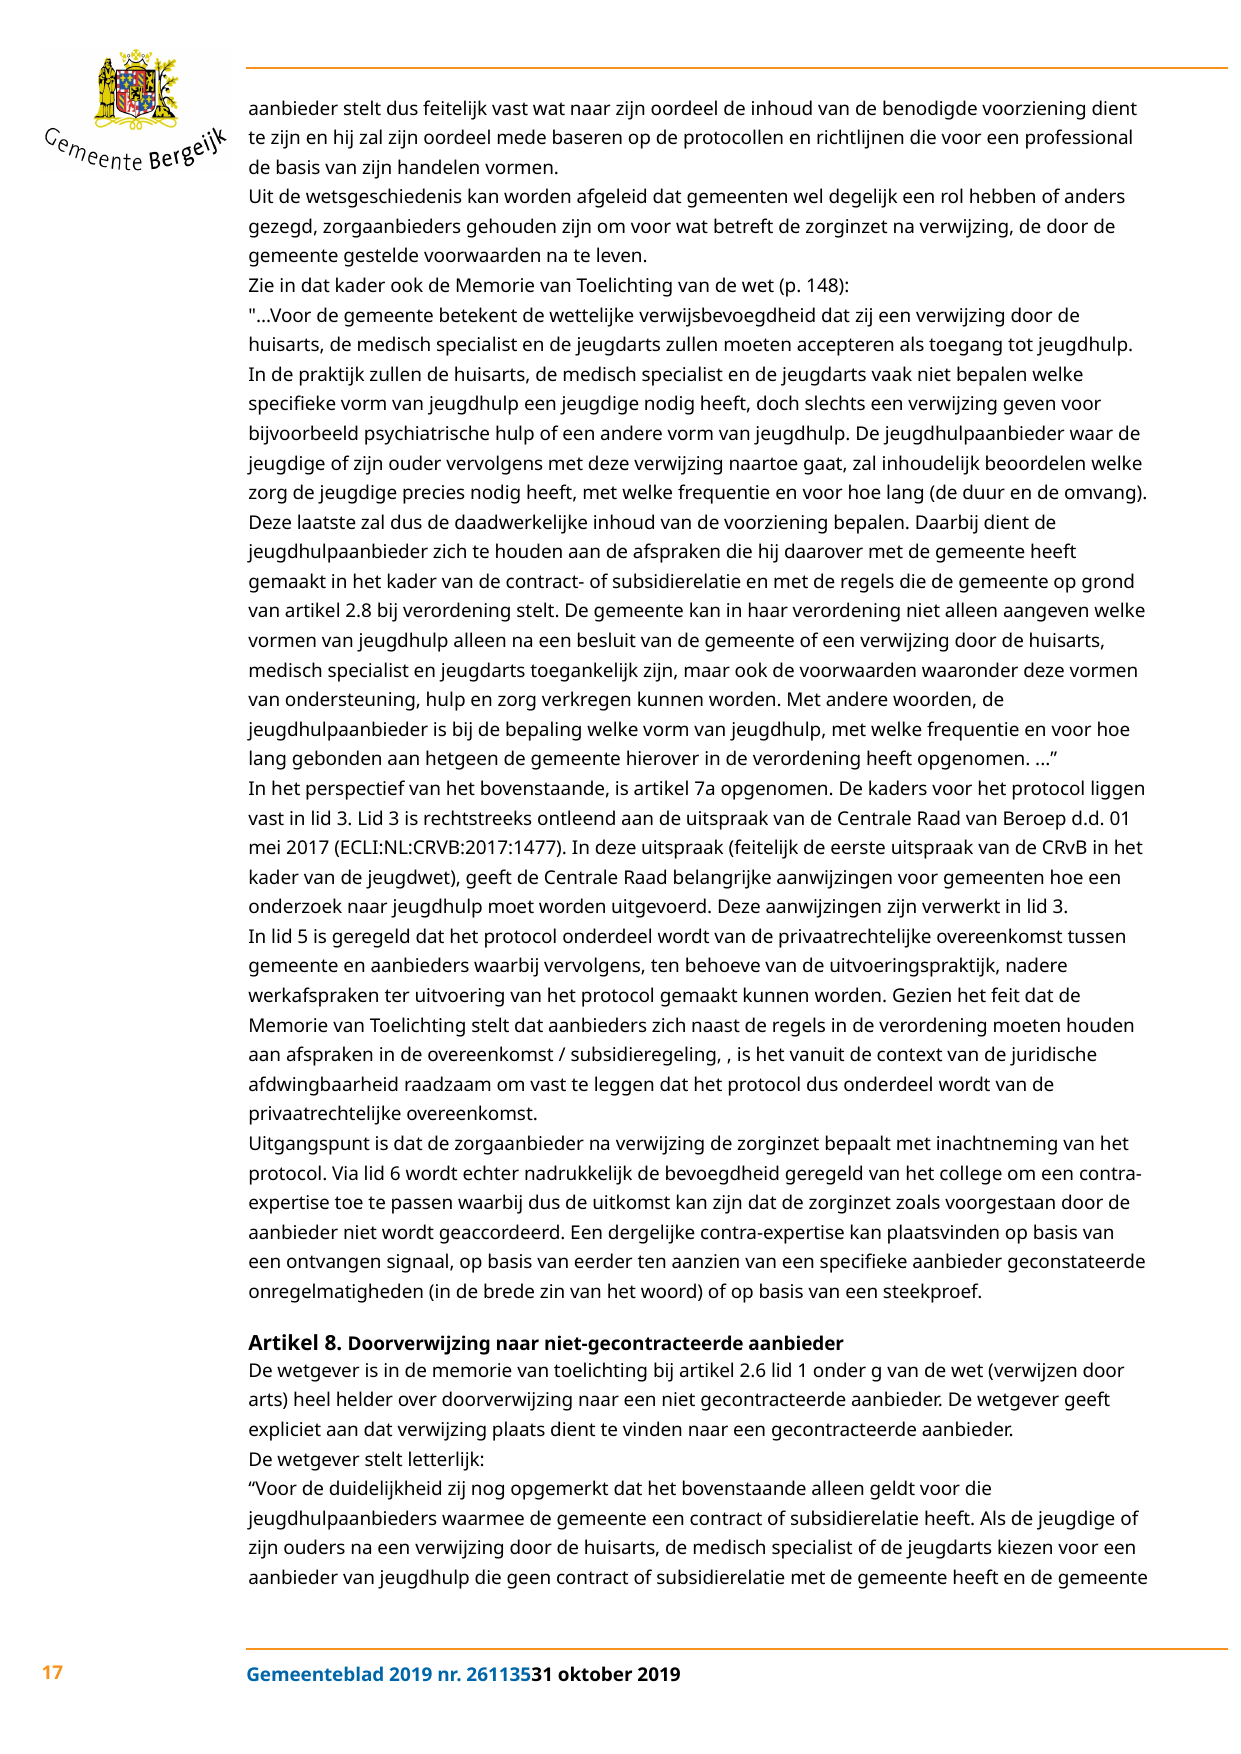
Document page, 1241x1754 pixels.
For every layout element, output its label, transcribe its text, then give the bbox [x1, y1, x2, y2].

text Uitgangspunt is dat de zorgaanbieder na verwijzing de zorginzet bepaalt met inachtneming van het protocol. Via lid 6 wordt echter nadrukkelijk de bevoegdheid geregeld van het college om een contra-expertise toe te passen waarbij dus de uitkomst kan zijn dat de zorginzet zoals voorgestaan door de aanbieder niet wordt geaccordeerd. Een dergelijke contra-expertise kan plaatsvinden op basis van een ontvangen signaal, op basis van eerder ten aanzien van een specifieke aanbieder geconstateerde onregelmatigheden (in de brede zin van het woord) of op basis van een steekproef. [248, 1130, 1152, 1304]
text Zie in dat kader ook de Memorie van Toelichting van de wet (p. 148): [248, 272, 1152, 298]
text In lid 5 is geregeld dat het protocol onderdeel wordt van de privaatrechtelijke overeenkomst tussen gemeente en aanbieders waarbij vervolgens, ten behoeve van de uitvoeringspraktijk, nadere werkafspraken ter uitvoering van het protocol gemaakt kunnen worden. Gezien het feit dat de Memorie van Toelichting stelt dat aanbieders zich naast de regels in de verordening moeten houden aan afspraken in de overeenkomst / subsidieregeling, , is het vanuit de context van de juridische afdwingbaarheid raadzaam om vast te leggen dat het protocol dus onderdeel wordt van de privaatrechtelijke overeenkomst. [248, 923, 1152, 1126]
picture [41, 47, 231, 172]
text "...Voor de gemeente betekent de wettelijke verwijsbevoegdheid dat zij een verwijzing door de huisarts, de medisch specialist en de jeugdarts zullen moeten accepteren als toegang tot jeugdhulp. In de praktijk zullen de huisarts, de medisch specialist en de jeugdarts vaak niet bepalen welke specifieke vorm van jeugdhulp een jeugdige nodig heeft, doch slechts een verwijzing geven voor bijvoorbeeld psychiatrische hulp of een andere vorm van jeugdhulp. De jeugdhulpaanbieder waar de jeugdige of zijn ouder vervolgens met deze verwijzing naartoe gaat, zal inhoudelijk beoordelen welke zorg de jeugdige precies nodig heeft, met welke frequentie en voor hoe lang (de duur en de omvang). Deze laatste zal dus de daadwerkelijke inhoud van de voorziening bepalen. Daarbij dient de jeugdhulpaanbieder zich te houden aan de afspraken die hij daarover met de gemeente heeft gemaakt in het kader van de contract- of subsidierelatie en met de regels die de gemeente op grond van artikel 2.8 bij verordening stelt. De gemeente kan in haar verordening niet alleen aangeven welke vormen van jeugdhulp alleen na een besluit van de gemeente of een verwijzing door de huisarts, medisch specialist en jeugdarts toegankelijk zijn, maar ook de voorwaarden waaronder deze vormen van ondersteuning, hulp en zorg verkregen kunnen worden. Met andere woorden, de jeugdhulpaanbieder is bij de bepaling welke vorm van jeugdhulp, met welke frequentie en voor hoe lang gebonden aan hetgeen de gemeente hierover in de verordening heeft opgenomen. ...” [248, 302, 1152, 771]
text De wetgever is in de memorie van toelichting bij artikel 2.6 lid 1 onder g van de wet (verwijzen door arts) heel helder over doorverwijzing naar een niet gecontracteerde aanbieder. De wetgever geeft expliciet aan dat verwijzing plaats dient te vinden naar een gecontracteerde aanbieder. [248, 1357, 1152, 1442]
text In het perspectief van het bovenstaande, is artikel 7a opgenomen. De kaders voor het protocol liggen vast in lid 3. Lid 3 is rechtstreeks ontleend aan de uitspraak van de Centrale Raad van Beroep d.d. 01 mei 2017 (ECLI:NL:CRVB:2017:1477). In deze uitspraak (feitelijk de eerste uitspraak van de CRvB in het kader van de jeugdwet), geeft de Centrale Raad belangrijke aanwijzingen voor gemeenten hoe een onderzoek naar jeugdhulp moet worden uitgevoerd. Deze aanwijzingen zijn verwerkt in lid 3. [248, 775, 1152, 919]
text Artikel 8. Doorverwijzing naar niet-gecontracteerde aanbieder [248, 1328, 1152, 1357]
text aanbieder stelt dus feitelijk vast wat naar zijn oordeel de inhoud van de benodigde voorziening dient te zijn en hij zal zijn oordeel mede baseren op de protocollen en richtlijnen die voor een professional de basis van zijn handelen vormen. [248, 95, 1152, 180]
text De wetgever stelt letterlijk: [248, 1446, 1152, 1471]
text Uit de wetsgeschiedenis kan worden afgeleid dat gemeenten wel degelijk een rol hebben of anders gezegd, zorgaanbieders gehouden zijn om voor wat betreft de zorginzet na verwijzing, de door de gemeente gestelde voorwaarden na te leven. [248, 183, 1152, 268]
text “Voor de duidelijkheid zij nog opgemerkt dat het bovenstaande alleen geldt voor die jeugdhulpaanbieders waarmee de gemeente een contract of subsidierelatie heeft. Als de jeugdige of zijn ouders na een verwijzing door de huisarts, de medisch specialist of de jeugdarts kiezen voor een aanbieder van jeugdhulp die geen contract of subsidierelatie met de gemeente heeft en de gemeente [248, 1475, 1152, 1590]
